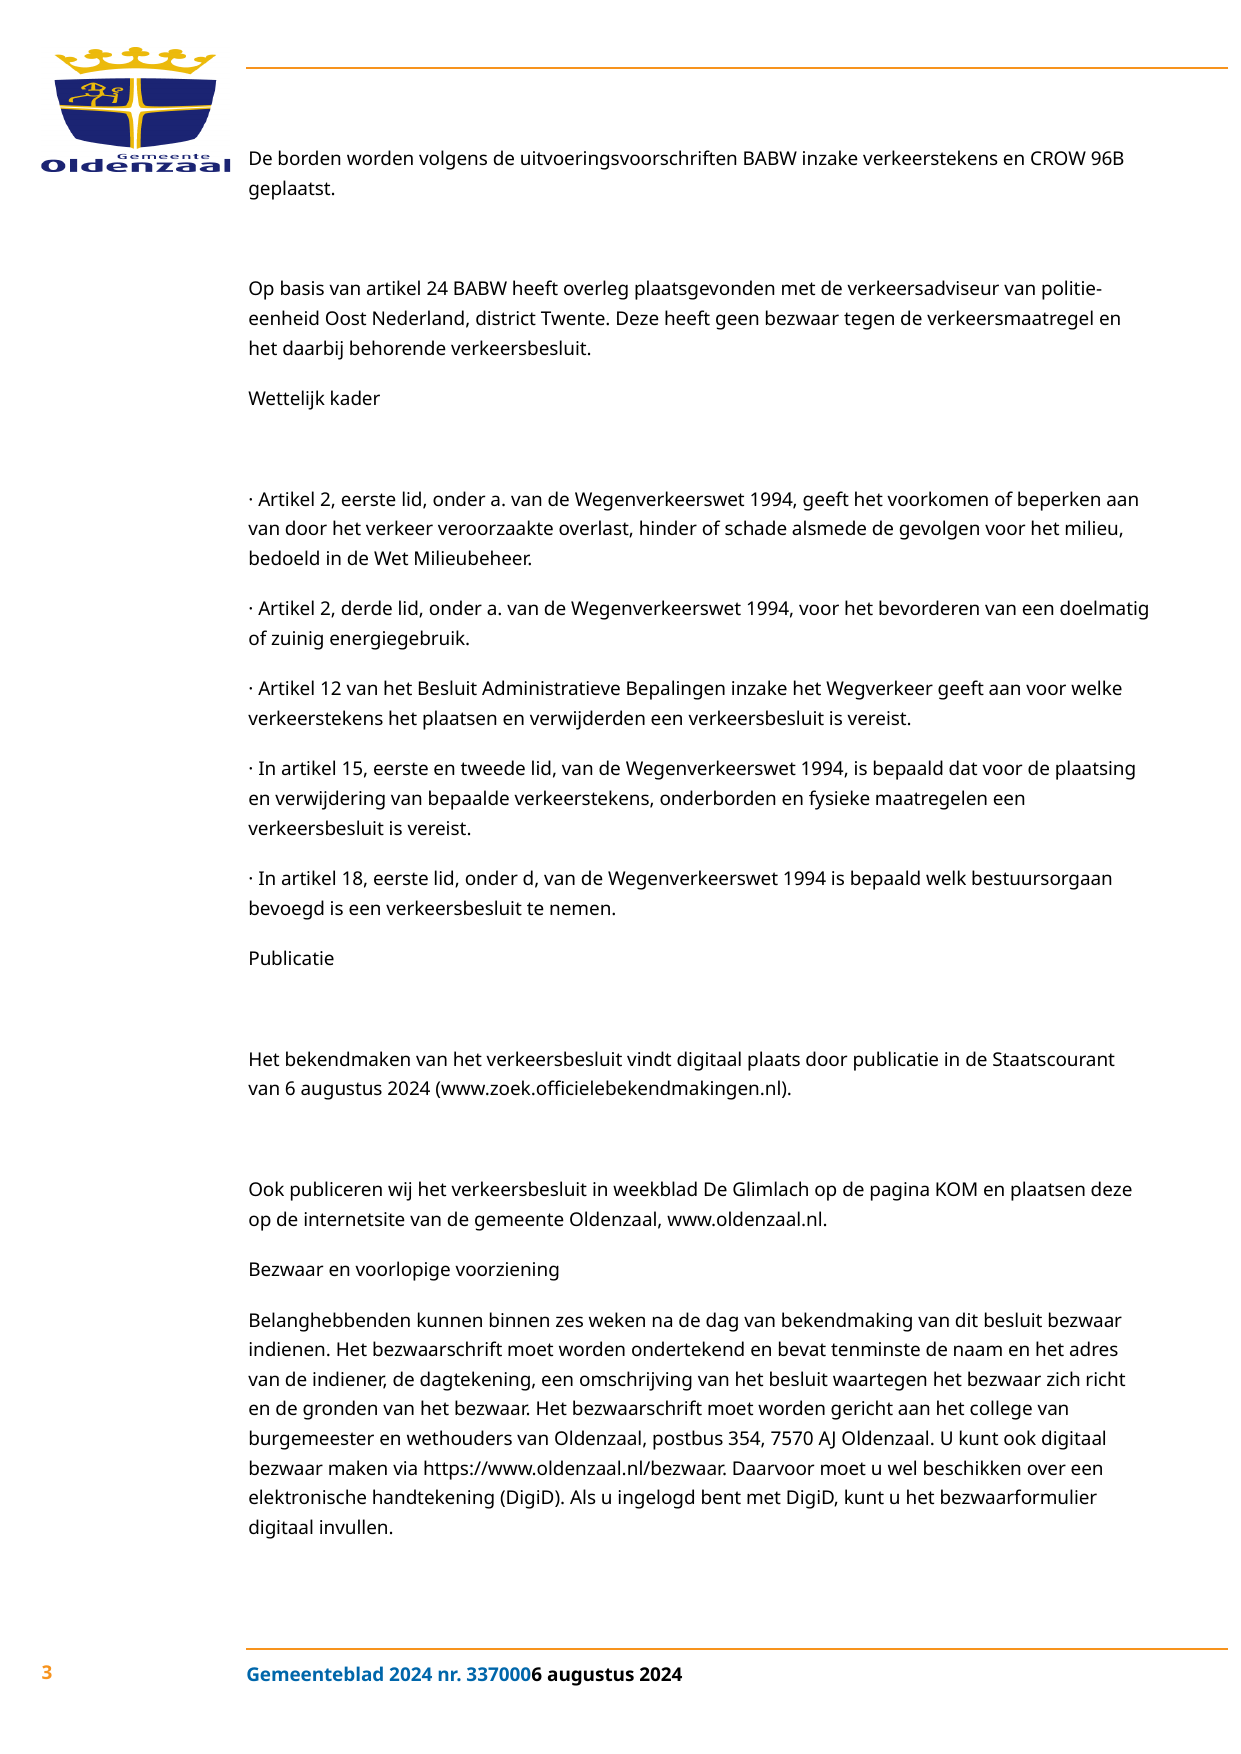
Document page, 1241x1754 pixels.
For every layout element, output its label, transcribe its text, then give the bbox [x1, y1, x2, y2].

text Publicatie [248, 945, 1152, 971]
text Bezwaar en voorlopige voorziening [248, 1256, 1152, 1282]
text Wettelijk kader [248, 385, 1152, 411]
text Op basis van artikel 24 BABW heeft overleg plaatsgevonden met de verkeersadviseur van politie-eenheid Oost Nederland, district Twente. Deze heeft geen bezwaar tegen de verkeersmaatregel en het daarbij behorende verkeersbesluit. [248, 276, 1152, 361]
text · Artikel 2, derde lid, onder a. van de Wegenverkeerswet 1994, voor het bevorderen van een doelmatig of zuinig energiegebruik. [248, 596, 1152, 651]
text · Artikel 12 van het Besluit Administratieve Bepalingen inzake het Wegverkeer geeft aan voor welke verkeerstekens het plaatsen en verwijderden een verkeersbesluit is vereist. [248, 676, 1152, 731]
text · In artikel 15, eerste en tweede lid, van de Wegenverkeerswet 1994, is bepaald dat voor de plaatsing en verwijdering van bepaalde verkeerstekens, onderborden en fysieke maatregelen een verkeersbesluit is vereist. [248, 756, 1152, 841]
text · In artikel 18, eerste lid, onder d, van de Wegenverkeerswet 1994 is bepaald welk bestuursorgaan bevoegd is een verkeersbesluit te nemen. [248, 865, 1152, 921]
picture [41, 47, 231, 172]
text Belanghebbenden kunnen binnen zes weken na de dag van bekendmaking van dit besluit bezwaar indienen. Het bezwaarschrift moet worden ondertekend en bevat tenminste de naam en het adres van de indiener, de dagtekening, een omschrijving van het besluit waartegen het bezwaar zich richt en de gronden van het bezwaar. Het bezwaarschrift moet worden gericht aan het college van burgemeester en wethouders van Oldenzaal, postbus 354, 7570 AJ Oldenzaal. U kunt ook digitaal bezwaar maken via https://www.oldenzaal.nl/bezwaar. Daarvoor moet u wel beschikken over een elektronische handtekening (DigiD). Als u ingelogd bent met DigiD, kunt u het bezwaarformulier digitaal invullen. [248, 1307, 1152, 1540]
text De borden worden volgens de uitvoeringsvoorschriften BABW inzake verkeerstekens en CROW 96B geplaatst. [248, 145, 1152, 201]
text Het bekendmaken van het verkeersbesluit vindt digitaal plaats door publicatie in de Staatscourant van 6 augustus 2024 (www.zoek.officielebekendmakingen.nl). [248, 1046, 1152, 1101]
text Ook publiceren wij het verkeersbesluit in weekblad De Glimlach op de pagina KOM en plaatsen deze op de internetsite van de gemeente Oldenzaal, www.oldenzaal.nl. [248, 1176, 1152, 1232]
text · Artikel 2, eerste lid, onder a. van de Wegenverkeerswet 1994, geeft het voorkomen of beperken aan van door het verkeer veroorzaakte overlast, hinder of schade alsmede de gevolgen voor het milieu, bedoeld in de Wet Milieubeheer. [248, 486, 1152, 571]
